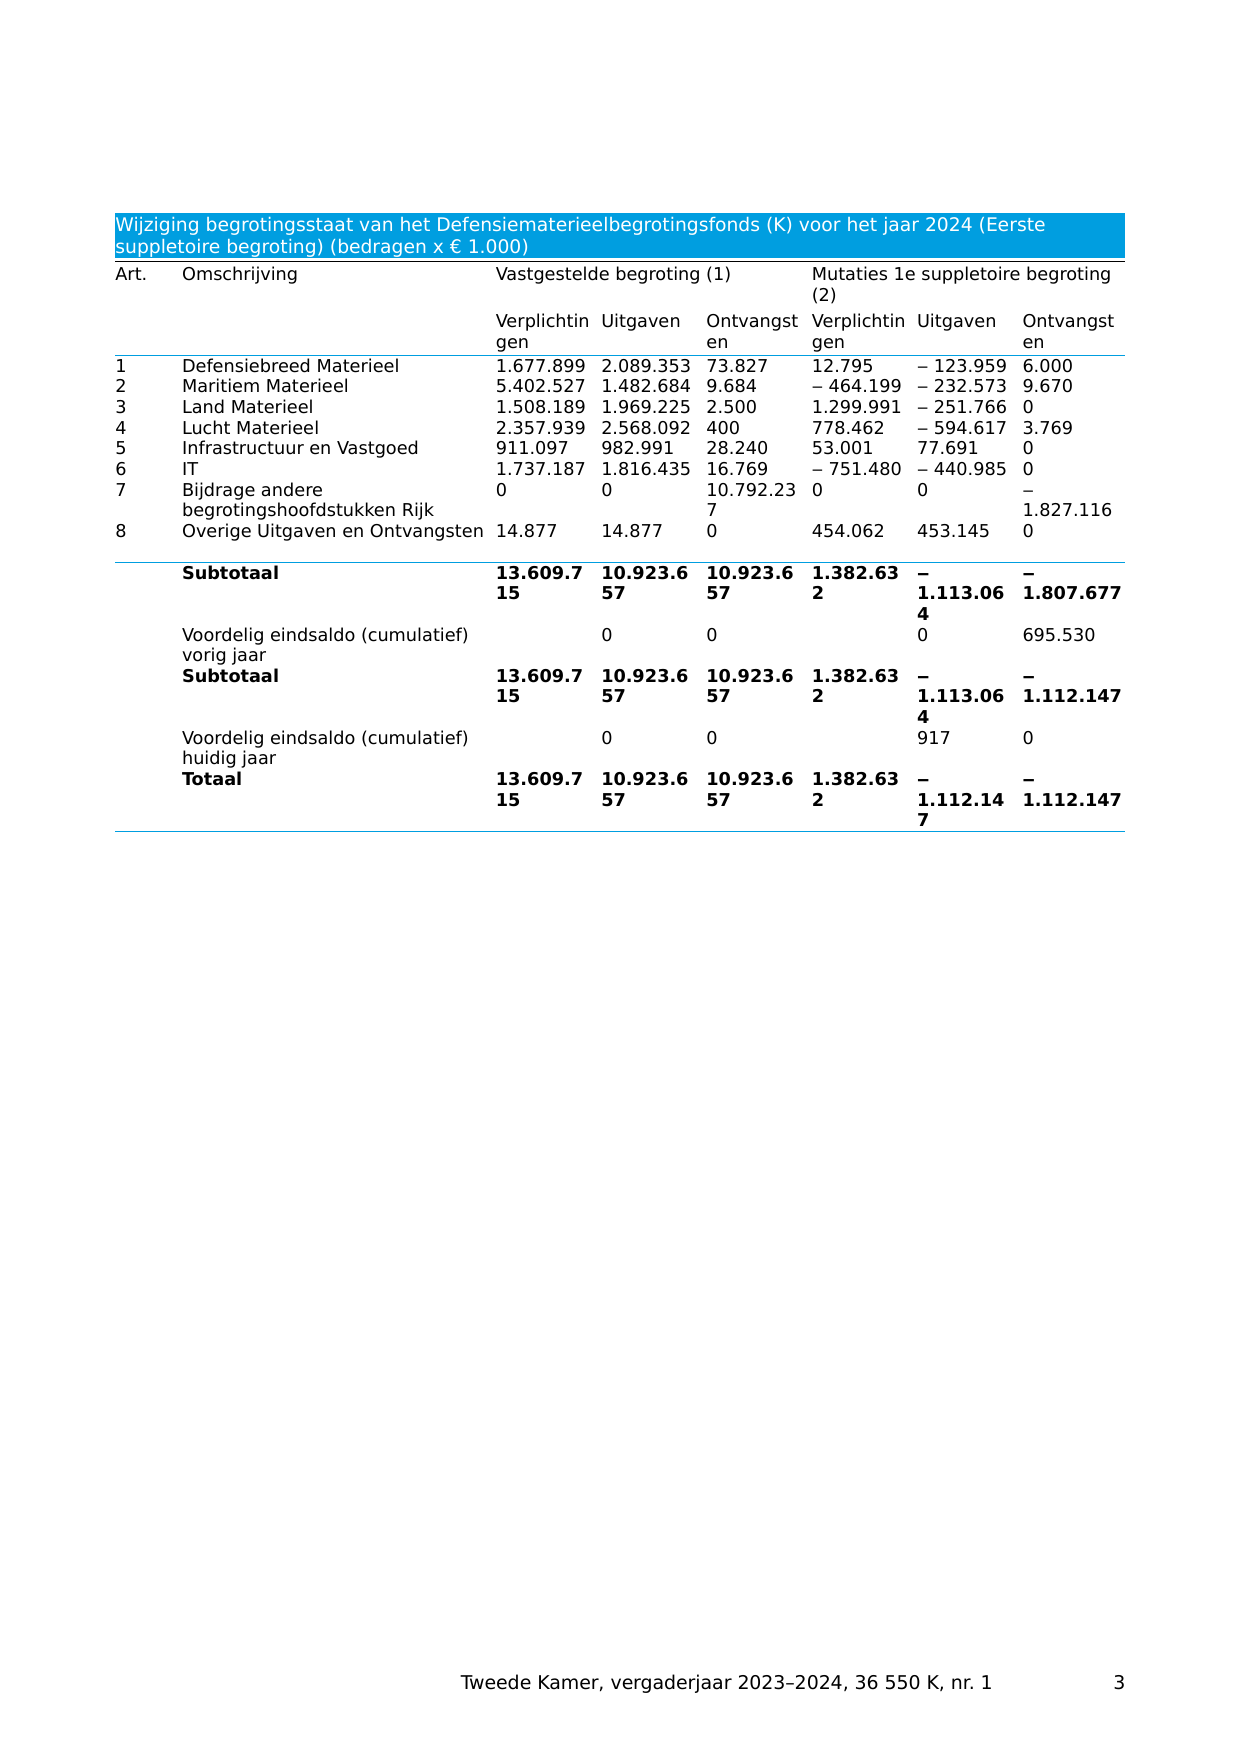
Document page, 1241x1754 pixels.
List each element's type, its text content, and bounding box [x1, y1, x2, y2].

table_cell Totaal [179, 769, 493, 831]
table_cell 9.684 [703, 376, 809, 397]
table_cell 28.240 [703, 438, 809, 459]
table_cell 0 [1019, 459, 1125, 479]
table_cell 1.299.991 [809, 397, 914, 418]
table_cell ‒ 440.985 [914, 459, 1019, 479]
table_cell 453.145 [914, 521, 1019, 541]
table_cell ‒ 232.573 [914, 376, 1019, 397]
table_cell 77.691 [914, 438, 1019, 459]
table_cell 10.923.657 [598, 666, 703, 728]
table_cell 0 [914, 480, 1019, 521]
table_cell 1.677.899 [493, 356, 598, 376]
table_cell 10.792.237 [703, 480, 809, 521]
table_cell ‒ 1.113.064 [914, 563, 1019, 624]
table_cell 0 [1019, 728, 1125, 769]
table_cell 5.402.527 [493, 376, 598, 397]
table_cell Verplichtingen [809, 308, 914, 355]
table_cell ‒ 1.112.147 [1019, 769, 1125, 831]
table_cell 0 [914, 625, 1019, 666]
table_cell Overige Uitgaven en Ontvangsten [179, 521, 493, 541]
table_cell ‒ 751.480 [809, 459, 914, 479]
table_cell 2.089.353 [598, 356, 703, 376]
table_cell 2.500 [703, 397, 809, 418]
table_cell Ontvangsten [1019, 308, 1125, 355]
table_cell Omschrijving [179, 262, 493, 308]
table_cell 10.923.657 [598, 769, 703, 831]
table_cell 9.670 [1019, 376, 1125, 397]
table_cell [809, 728, 914, 769]
table_cell 12.795 [809, 356, 914, 376]
table_cell [493, 728, 598, 769]
table_cell 0 [703, 521, 809, 541]
table_cell 53.001 [809, 438, 914, 459]
table_cell Voordelig eindsaldo (cumulatief) vorig jaar [179, 625, 493, 666]
table_cell Subtotaal [179, 666, 493, 728]
table_cell 695.530 [1019, 625, 1125, 666]
table_cell Verplichtingen [493, 308, 598, 355]
table_cell 0 [1019, 438, 1125, 459]
table_cell 4 [115, 418, 179, 438]
table_cell 1.382.632 [809, 563, 914, 624]
table_cell 2 [115, 376, 179, 397]
table_cell ‒ 1.112.147 [914, 769, 1019, 831]
table_cell ‒ 1.827.116 [1019, 480, 1125, 521]
table_cell ‒ 464.199 [809, 376, 914, 397]
table_cell 2.568.092 [598, 418, 703, 438]
table_cell 1.508.189 [493, 397, 598, 418]
table_cell 10.923.657 [703, 563, 809, 624]
table_cell 5 [115, 438, 179, 459]
table_cell 2.357.939 [493, 418, 598, 438]
table_cell [1019, 541, 1125, 562]
table_cell 1.737.187 [493, 459, 598, 479]
table_cell ‒ 1.112.147 [1019, 666, 1125, 728]
table_cell 14.877 [493, 521, 598, 541]
table_cell [115, 308, 179, 355]
table_cell 400 [703, 418, 809, 438]
table_cell Ontvangsten [703, 308, 809, 355]
table_cell 917 [914, 728, 1019, 769]
table_cell Defensiebreed Materieel [179, 356, 493, 376]
table_cell 454.062 [809, 521, 914, 541]
table_cell ‒ 1.113.064 [914, 666, 1019, 728]
table_cell [493, 625, 598, 666]
table_cell 0 [598, 625, 703, 666]
table_cell [179, 308, 493, 355]
table_cell [179, 541, 493, 562]
table_cell 10.923.657 [703, 769, 809, 831]
table_cell 0 [1019, 521, 1125, 541]
table_cell 0 [703, 728, 809, 769]
table_cell 0 [493, 480, 598, 521]
table_cell IT [179, 459, 493, 479]
table_cell 0 [809, 480, 914, 521]
table_cell 1 [115, 356, 179, 376]
table_cell Land Materieel [179, 397, 493, 418]
table_cell 73.827 [703, 356, 809, 376]
table_cell 13.609.715 [493, 666, 598, 728]
table_cell [598, 541, 703, 562]
table_cell Art. [115, 262, 179, 308]
table_cell 3 [115, 397, 179, 418]
table_cell 982.991 [598, 438, 703, 459]
table_cell [809, 541, 914, 562]
table_cell ‒ 594.617 [914, 418, 1019, 438]
table_cell Voordelig eindsaldo (cumulatief) huidig jaar [179, 728, 493, 769]
table_cell 16.769 [703, 459, 809, 479]
table_cell 0 [598, 480, 703, 521]
table_cell Subtotaal [179, 563, 493, 624]
table_cell 0 [1019, 397, 1125, 418]
table_cell 1.382.632 [809, 666, 914, 728]
table_cell [115, 769, 179, 831]
table_cell Bijdrage andere begrotingshoofdstukken Rijk [179, 480, 493, 521]
table_cell [115, 625, 179, 666]
table_cell 0 [703, 625, 809, 666]
table_cell [914, 541, 1019, 562]
table_cell Mutaties 1e suppletoire begroting (2) [809, 262, 1125, 308]
table_cell ‒ 123.959 [914, 356, 1019, 376]
table_cell Maritiem Materieel [179, 376, 493, 397]
table_cell 1.816.435 [598, 459, 703, 479]
table_cell [703, 541, 809, 562]
table_cell Vastgestelde begroting (1) [493, 262, 809, 308]
table_cell [115, 563, 179, 624]
table_cell 13.609.715 [493, 563, 598, 624]
table_cell 14.877 [598, 521, 703, 541]
table_cell 1.382.632 [809, 769, 914, 831]
table_cell [493, 541, 598, 562]
table_cell Uitgaven [914, 308, 1019, 355]
table_cell ‒ 1.807.677 [1019, 563, 1125, 624]
table_cell ‒ 251.766 [914, 397, 1019, 418]
table_cell 6 [115, 459, 179, 479]
table_cell [115, 541, 179, 562]
table_cell 0 [598, 728, 703, 769]
table_cell 3.769 [1019, 418, 1125, 438]
table_cell Lucht Materieel [179, 418, 493, 438]
table_cell Infrastructuur en Vastgoed [179, 438, 493, 459]
table_cell [809, 625, 914, 666]
table_cell 13.609.715 [493, 769, 598, 831]
table_cell 10.923.657 [598, 563, 703, 624]
table_cell 8 [115, 521, 179, 541]
table_cell 911.097 [493, 438, 598, 459]
table_cell 1.969.225 [598, 397, 703, 418]
table_cell 6.000 [1019, 356, 1125, 376]
table_cell 1.482.684 [598, 376, 703, 397]
table_cell 7 [115, 480, 179, 521]
table_cell Uitgaven [598, 308, 703, 355]
table_cell [115, 728, 179, 769]
table_cell 10.923.657 [703, 666, 809, 728]
table_cell [115, 666, 179, 728]
table_cell 778.462 [809, 418, 914, 438]
